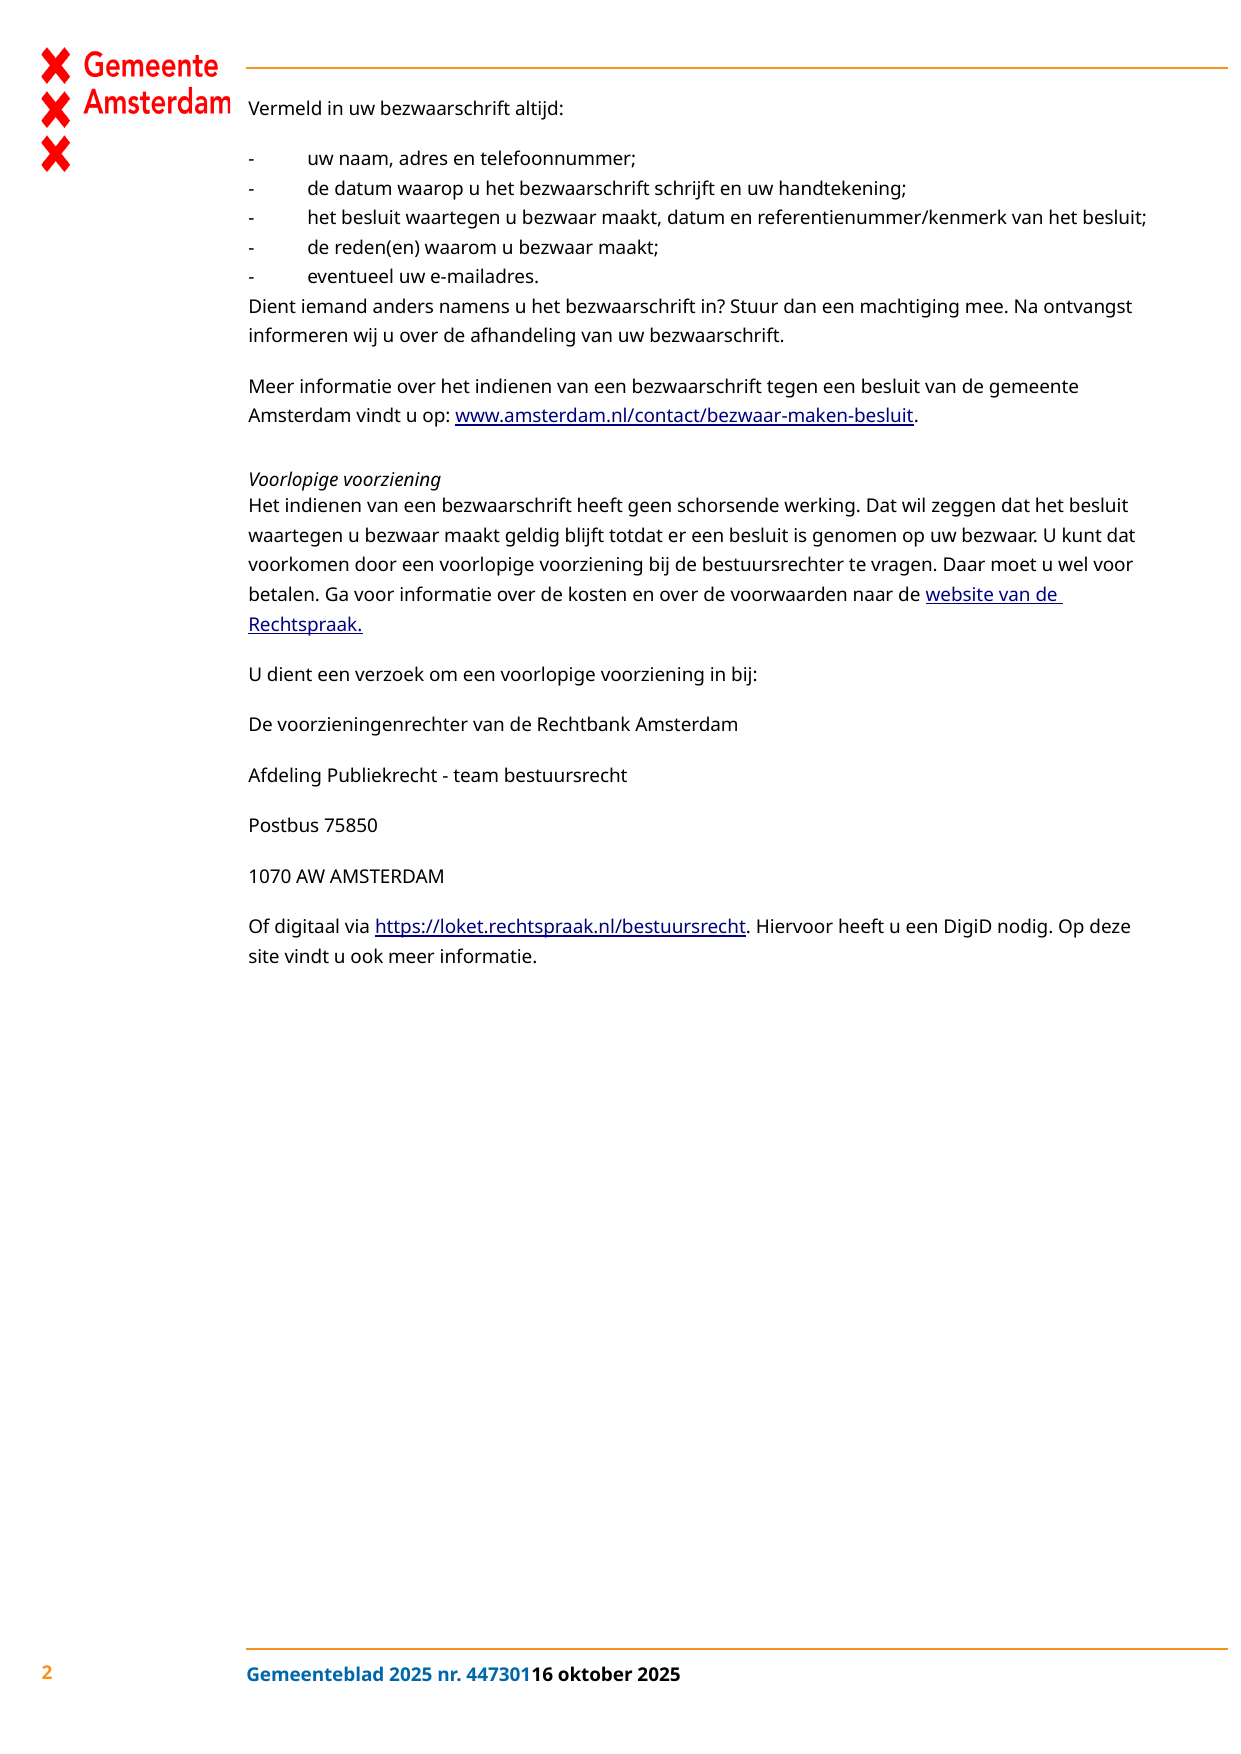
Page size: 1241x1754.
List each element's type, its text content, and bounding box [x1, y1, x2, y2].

text 1070 AW AMSTERDAM [248, 863, 1152, 888]
list het besluit waartegen u bezwaar maakt, datum en referentienummer/kenmerk van het besluit; [248, 204, 1152, 230]
text Meer informatie over het indienen van een bezwaarschrift tegen een besluit van de gemeente Amsterdam vindt u op: www.amsterdam.nl/contact/bezwaar-maken-besluit. [248, 373, 1152, 428]
list de reden(en) waarom u bezwaar maakt; [248, 234, 1152, 260]
text Afdeling Publiekrecht - team bestuursrecht [248, 762, 1152, 788]
text Dient iemand anders namens u het bezwaarschrift in? Stuur dan een machtiging mee. Na ontvangst informeren wij u over de afhandeling van uw bezwaarschrift. [248, 293, 1152, 348]
text Het indienen van een bezwaarschrift heeft geen schorsende werking. Dat wil zeggen dat het besluit waartegen u bezwaar maakt geldig blijft totdat er een besluit is genomen op uw bezwaar. U kunt dat voorkomen door een voorlopige voorziening bij de bestuursrechter te vragen. Daar moet u wel voor betalen. Ga voor informatie over de kosten en over de voorwaarden naar de website van de Rechtspraak. [248, 492, 1152, 636]
text Vermeld in uw bezwaarschrift altijd: [248, 95, 1152, 121]
text U dient een verzoek om een voorlopige voorziening in bij: [248, 661, 1152, 687]
list uw naam, adres en telefoonnummer; [248, 145, 1152, 171]
text Voorlopige voorziening [248, 467, 1152, 492]
text Postbus 75850 [248, 812, 1152, 838]
text De voorzieningenrechter van de Rechtbank Amsterdam [248, 712, 1152, 737]
picture [41, 47, 231, 172]
text Of digitaal via https://loket.rechtspraak.nl/bestuursrecht. Hiervoor heeft u een DigiD nodig. Op deze site vindt u ook meer informatie. [248, 913, 1152, 968]
list de datum waarop u het bezwaarschrift schrijft en uw handtekening; [248, 175, 1152, 201]
list eventueel uw e-mailadres. [248, 263, 1152, 289]
